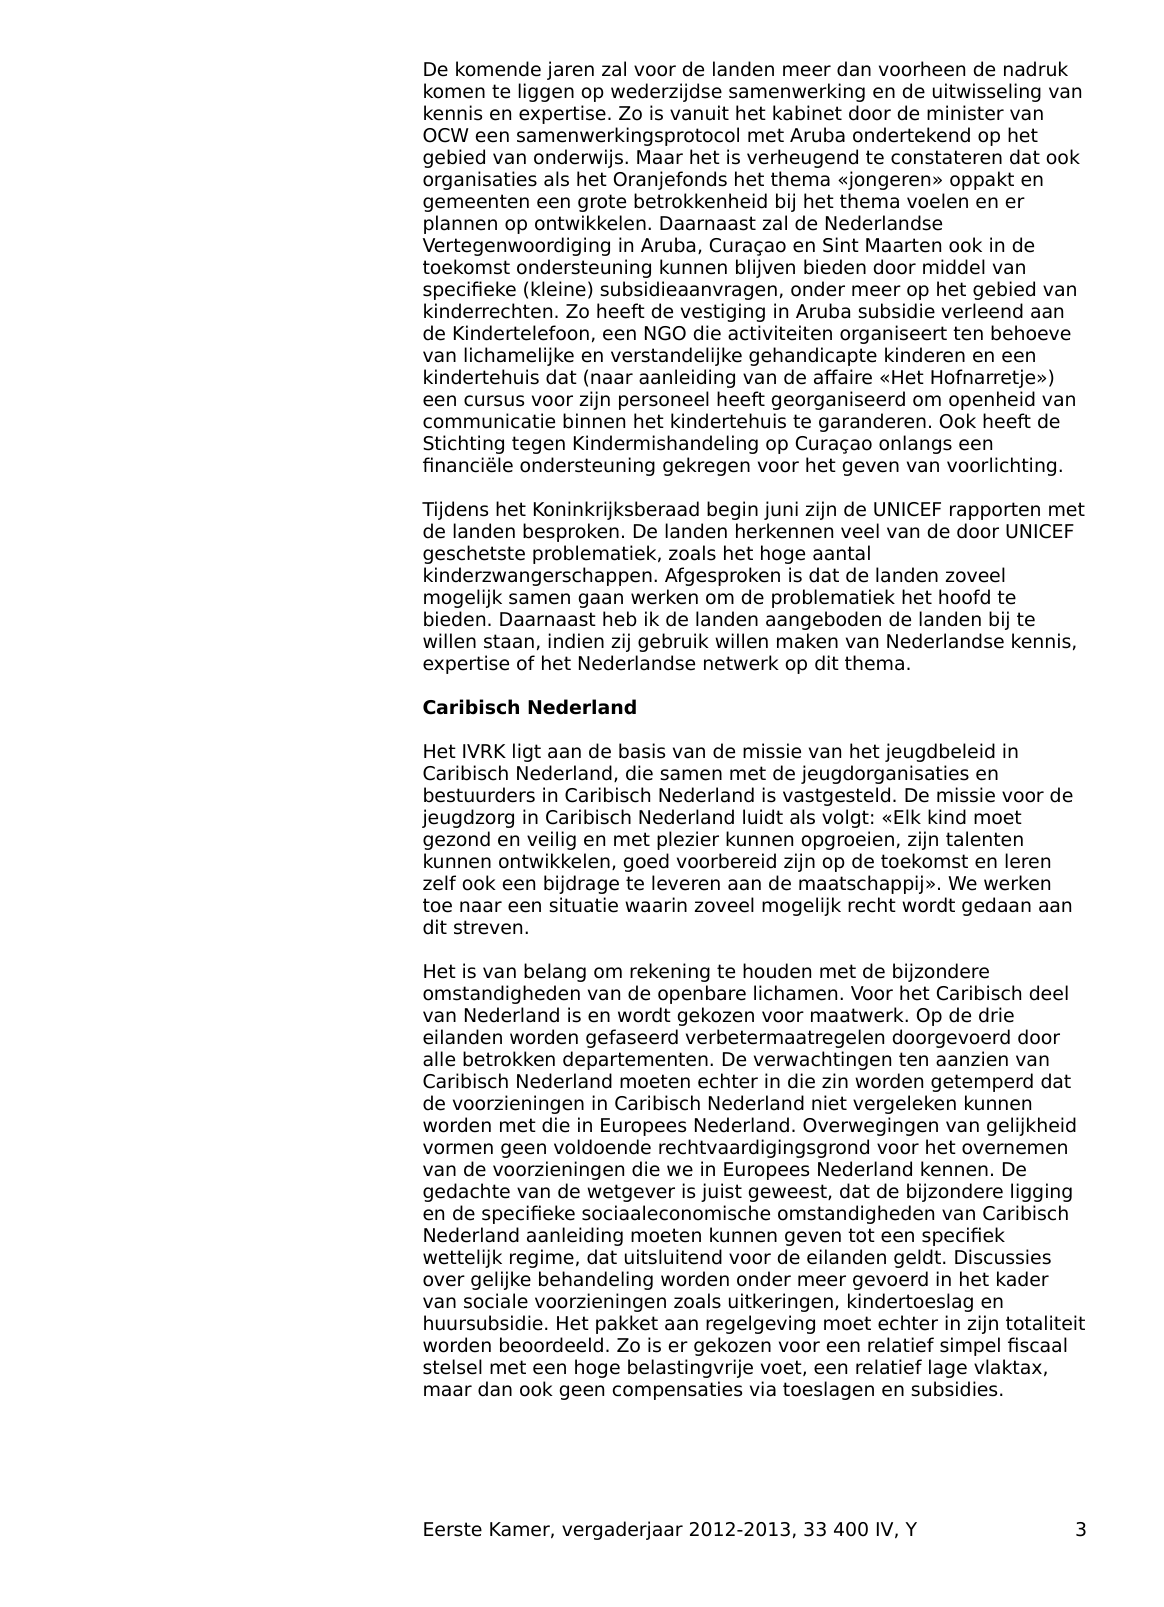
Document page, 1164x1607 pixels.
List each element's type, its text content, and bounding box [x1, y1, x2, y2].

text Het is van belang om rekening te houden met de bijzondere omstandigheden van de openbare lichamen. Voor het Caribisch deel van Nederland is en wordt gekozen voor maatwerk. Op de drie eilanden worden gefaseerd verbetermaatregelen doorgevoerd door alle betrokken departementen. De verwachtingen ten aanzien van Caribisch Nederland moeten echter in die zin worden getemperd dat de voorzieningen in Caribisch Nederland niet vergeleken kunnen worden met die in Europees Nederland. Overwegingen van gelijkheid vormen geen voldoende rechtvaardigingsgrond voor het overnemen van de voorzieningen die we in Europees Nederland kennen. De gedachte van de wetgever is juist geweest, dat de bijzondere ligging en de specifieke sociaaleconomische omstandigheden van Caribisch Nederland aanleiding moeten kunnen geven tot een specifiek wettelijk regime, dat uitsluitend voor de eilanden geldt. Discussies over gelijke behandeling worden onder meer gevoerd in het kader van sociale voorzieningen zoals uitkeringen, kindertoeslag en huursubsidie. Het pakket aan regelgeving moet echter in zijn totaliteit worden beoordeeld. Zo is er gekozen voor een relatief simpel fiscaal stelsel met een hoge belastingvrije voet, een relatief lage vlaktax, maar dan ook geen compensaties via toeslagen en subsidies. [422, 961, 1087, 1401]
subtitle Caribisch Nederland [422, 697, 1087, 719]
text De komende jaren zal voor de landen meer dan voorheen de nadruk komen te liggen op wederzijdse samenwerking en de uitwisseling van kennis en expertise. Zo is vanuit het kabinet door de minister van OCW een samenwerkingsprotocol met Aruba ondertekend op het gebied van onderwijs. Maar het is verheugend te constateren dat ook organisaties als het Oranjefonds het thema «jongeren» oppakt en gemeenten een grote betrokkenheid bij het thema voelen en er plannen op ontwikkelen. Daarnaast zal de Nederlandse Vertegenwoordiging in Aruba, Curaçao en Sint Maarten ook in de toekomst ondersteuning kunnen blijven bieden door middel van specifieke (kleine) subsidieaanvragen, onder meer op het gebied van kinderrechten. Zo heeft de vestiging in Aruba subsidie verleend aan de Kindertelefoon, een NGO die activiteiten organiseert ten behoeve van lichamelijke en verstandelijke gehandicapte kinderen en een kindertehuis dat (naar aanleiding van de affaire «Het Hofnarretje») een cursus voor zijn personeel heeft georganiseerd om openheid van communicatie binnen het kindertehuis te garanderen. Ook heeft de Stichting tegen Kindermishandeling op Curaçao onlangs een financiële ondersteuning gekregen voor het geven van voorlichting. [422, 59, 1087, 477]
text Tijdens het Koninkrijksberaad begin juni zijn de UNICEF rapporten met de landen besproken. De landen herkennen veel van de door UNICEF geschetste problematiek, zoals het hoge aantal kinderzwangerschappen. Afgesproken is dat de landen zoveel mogelijk samen gaan werken om de problematiek het hoofd te bieden. Daarnaast heb ik de landen aangeboden de landen bij te willen staan, indien zij gebruik willen maken van Nederlandse kennis, expertise of het Nederlandse netwerk op dit thema. [422, 499, 1087, 675]
text Het IVRK ligt aan de basis van de missie van het jeugdbeleid in Caribisch Nederland, die samen met de jeugdorganisaties en bestuurders in Caribisch Nederland is vastgesteld. De missie voor de jeugdzorg in Caribisch Nederland luidt als volgt: «Elk kind moet gezond en veilig en met plezier kunnen opgroeien, zijn talenten kunnen ontwikkelen, goed voorbereid zijn op de toekomst en leren zelf ook een bijdrage te leveren aan de maatschappij». We werken toe naar een situatie waarin zoveel mogelijk recht wordt gedaan aan dit streven. [422, 741, 1087, 939]
